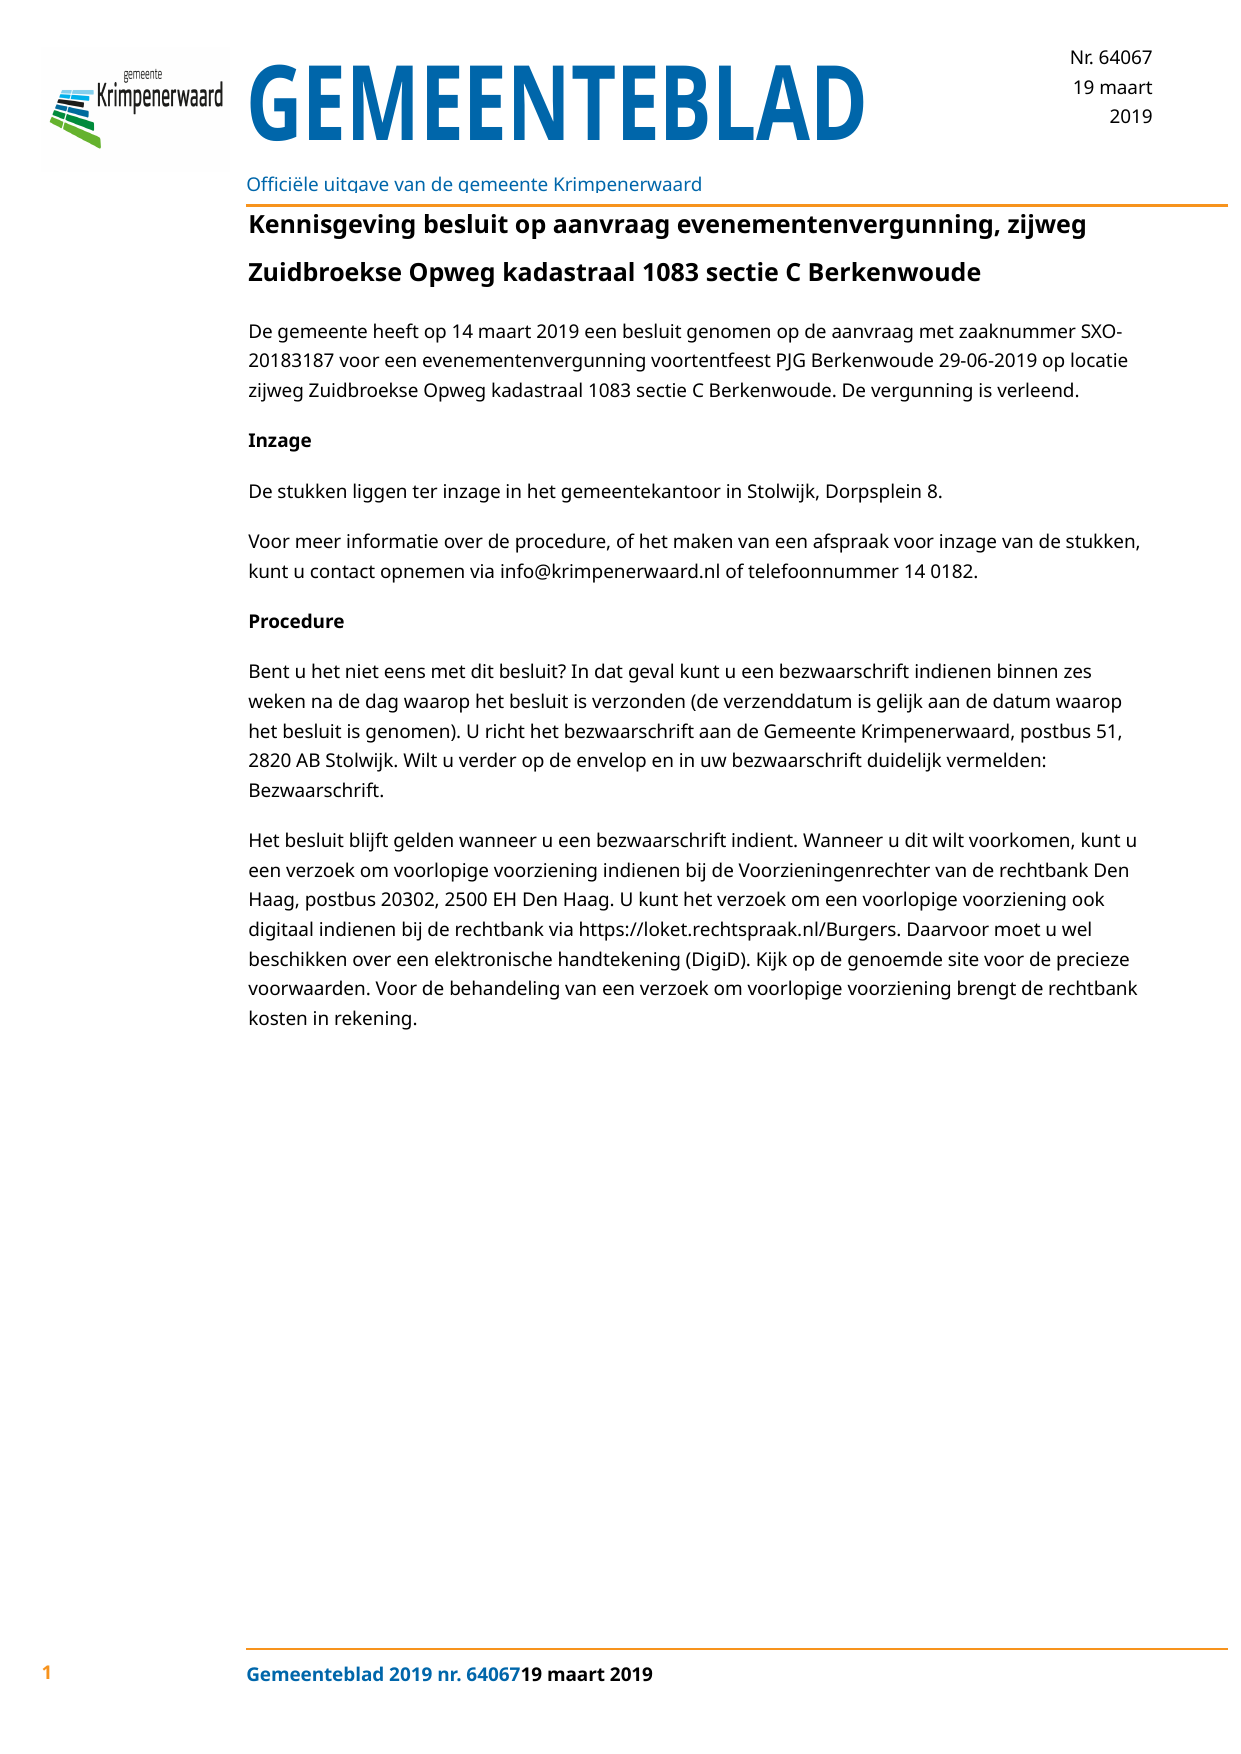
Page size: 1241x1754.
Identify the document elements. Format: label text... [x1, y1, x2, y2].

text De stukken liggen ter inzage in het gemeentekantoor in Stolwijk, Dorpsplein 8. [248, 478, 1152, 504]
picture [41, 47, 231, 172]
text De gemeente heeft op 14 maart 2019 een besluit genomen op de aanvraag met zaaknummer SXO-20183187 voor een evenementenvergunning voortentfeest PJG Berkenwoude 29-06-2019 op locatie zijweg Zuidbroekse Opweg kadastraal 1083 sectie C Berkenwoude. De vergunning is verleend. [248, 318, 1152, 403]
text Kennisgeving besluit op aanvraag evenementenvergunning, zijweg Zuidbroekse Opweg kadastraal 1083 sectie C Berkenwoude [248, 207, 1152, 288]
text Inzage [248, 427, 1152, 453]
text Procedure [248, 608, 1152, 634]
text Bent u het niet eens met dit besluit? In dat geval kunt u een bezwaarschrift indienen binnen zes weken na de dag waarop het besluit is verzonden (de verzenddatum is gelijk aan de datum waarop het besluit is genomen). U richt het bezwaarschrift aan de Gemeente Krimpenerwaard, postbus 51, 2820 AB Stolwijk. Wilt u verder op de envelop en in uw bezwaarschrift duidelijk vermelden: Bezwaarschrift. [248, 659, 1152, 803]
text Het besluit blijft gelden wanneer u een bezwaarschrift indient. Wanneer u dit wilt voorkomen, kunt u een verzoek om voorlopige voorziening indienen bij de Voorzieningenrechter van de rechtbank Den Haag, postbus 20302, 2500 EH Den Haag. U kunt het verzoek om een voorlopige voorziening ook digitaal indienen bij de rechtbank via https://loket.rechtspraak.nl/Burgers. Daarvoor moet u wel beschikken over een elektronische handtekening (DigiD). Kijk op de genoemde site voor de precieze voorwaarden. Voor de behandeling van een verzoek om voorlopige voorziening brengt de rechtbank kosten in rekening. [248, 827, 1152, 1031]
text Voor meer informatie over de procedure, of het maken van een afspraak voor inzage van de stukken, kunt u contact opnemen via info@krimpenerwaard.nl of telefoonnummer 14 0182. [248, 528, 1152, 584]
